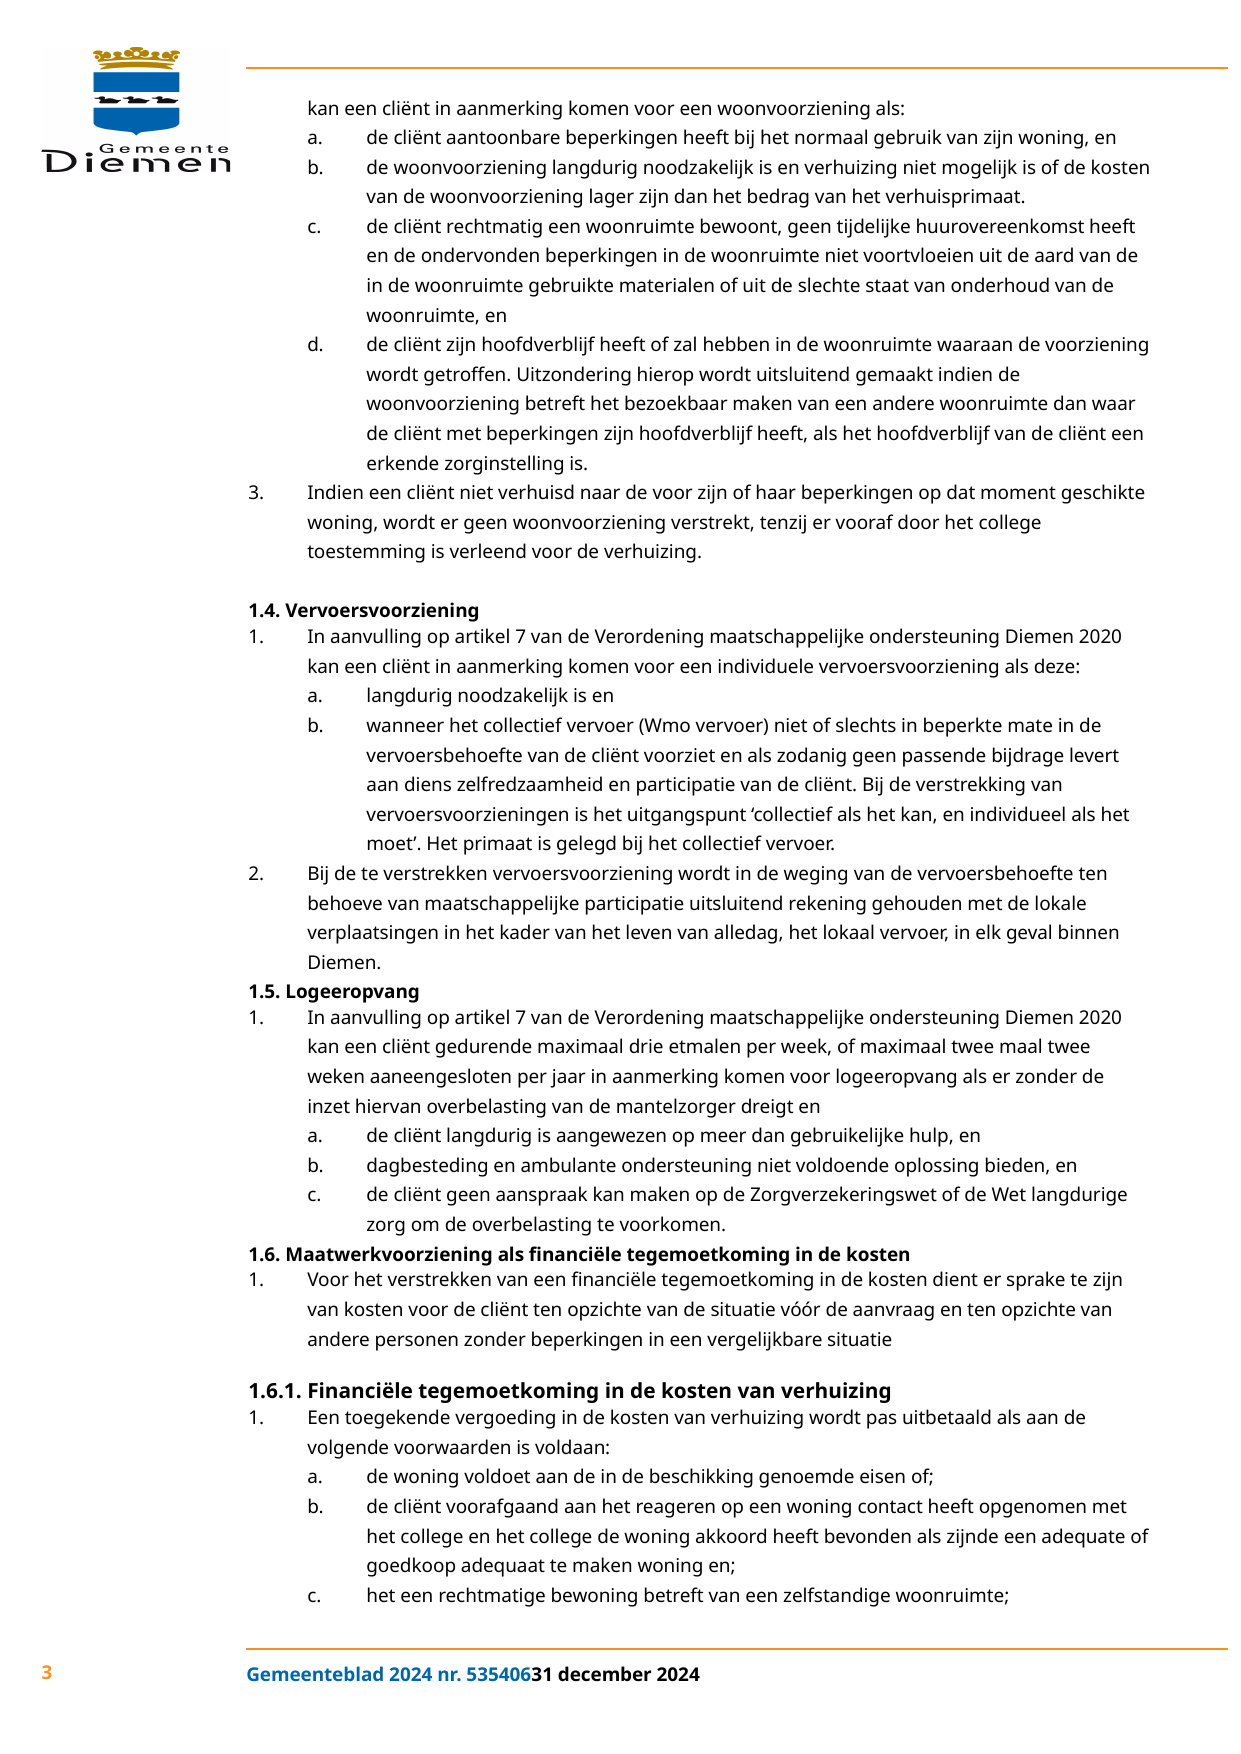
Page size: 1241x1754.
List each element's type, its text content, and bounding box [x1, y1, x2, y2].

list dagbesteding en ambulante ondersteuning niet voldoende oplossing bieden, en [307, 1152, 1152, 1178]
list Voor het verstrekken van een financiële tegemoetkoming in de kosten dient er sprake te zijn van kosten voor de cliënt ten opzichte van de situatie vóór de aanvraag en ten opzichte van andere personen zonder beperkingen in een vergelijkbare situatie [248, 1267, 1152, 1351]
list de woonvoorziening langdurig noodzakelijk is en verhuizing niet mogelijk is of de kosten van de woonvoorziening lager zijn dan het bedrag van het verhuisprimaat. [307, 154, 1152, 209]
list langdurig noodzakelijk is en [307, 683, 1152, 708]
list Bij de te verstrekken vervoersvoorziening wordt in de weging van de vervoersbehoefte ten behoeve van maatschappelijke participatie uitsluitend rekening gehouden met de lokale verplaatsingen in het kader van het leven van alledag, het lokaal vervoer, in elk geval binnen Diemen. [248, 860, 1152, 974]
list de woning voldoet aan de in de beschikking genoemde eisen of; [307, 1464, 1152, 1489]
list de cliënt zijn hoofdverblijf heeft of zal hebben in de woonruimte waaraan de voorziening wordt getroffen. Uitzondering hierop wordt uitsluitend gemaakt indien de woonvoorziening betreft het bezoekbaar maken van een andere woonruimte dan waar de cliënt met beperkingen zijn hoofdverblijf heeft, als het hoofdverblijf van de cliënt een erkende zorginstelling is. [307, 331, 1152, 476]
list wanneer het collectief vervoer (Wmo vervoer) niet of slechts in beperkte mate in de vervoersbehoefte van de cliënt voorziet en als zodanig geen passende bijdrage levert aan diens zelfredzaamheid en participatie van de cliënt. Bij de verstrekking van vervoersvoorzieningen is het uitgangspunt ‘collectief als het kan, en individueel als het moet’. Het primaat is gelegd bij het collectief vervoer. [307, 712, 1152, 856]
picture [41, 47, 231, 172]
text 1.5. Logeeropvang [248, 978, 1152, 1004]
text 1.6. Maatwerkvoorziening als financiële tegemoetkoming in de kosten [248, 1241, 1152, 1267]
list de cliënt voorafgaand aan het reageren op een woning contact heeft opgenomen met het college en het college de woning akkoord heeft bevonden als zijnde een adequate of goedkoop adequaat te maken woning en; [307, 1493, 1152, 1578]
list de cliënt aantoonbare beperkingen heeft bij het normaal gebruik van zijn woning, en [307, 124, 1152, 150]
list Indien een cliënt niet verhuisd naar de voor zijn of haar beperkingen op dat moment geschikte woning, wordt er geen woonvoorziening verstrekt, tenzij er vooraf door het college toestemming is verleend voor de verhuizing. [248, 479, 1152, 564]
list kan een cliënt in aanmerking komen voor een woonvoorziening als: [248, 95, 1152, 121]
text 1.6.1. Financiële tegemoetkoming in de kosten van verhuizing [248, 1376, 1152, 1404]
list In aanvulling op artikel 7 van de Verordening maatschappelijke ondersteuning Diemen 2020 kan een cliënt gedurende maximaal drie etmalen per week, of maximaal twee maal twee weken aaneengesloten per jaar in aanmerking komen voor logeeropvang als er zonder de inzet hiervan overbelasting van de mantelzorger dreigt en [248, 1004, 1152, 1119]
text 1.4. Vervoersvoorziening [248, 598, 1152, 623]
list de cliënt rechtmatig een woonruimte bewoont, geen tijdelijke huurovereenkomst heeft en de ondervonden beperkingen in de woonruimte niet voortvloeien uit de aard van de in de woonruimte gebruikte materialen of uit de slechte staat van onderhoud van de woonruimte, en [307, 213, 1152, 328]
list Een toegekende vergoeding in de kosten van verhuizing wordt pas uitbetaald als aan de volgende voorwaarden is voldaan: [248, 1404, 1152, 1460]
list de cliënt langdurig is aangewezen op meer dan gebruikelijke hulp, en [307, 1122, 1152, 1148]
list de cliënt geen aanspraak kan maken op de Zorgverzekeringswet of de Wet langdurige zorg om de overbelasting te voorkomen. [307, 1182, 1152, 1237]
list In aanvulling op artikel 7 van de Verordening maatschappelijke ondersteuning Diemen 2020 kan een cliënt in aanmerking komen voor een individuele vervoersvoorziening als deze: [248, 623, 1152, 679]
list het een rechtmatige bewoning betreft van een zelfstandige woonruimte; [307, 1582, 1152, 1608]
